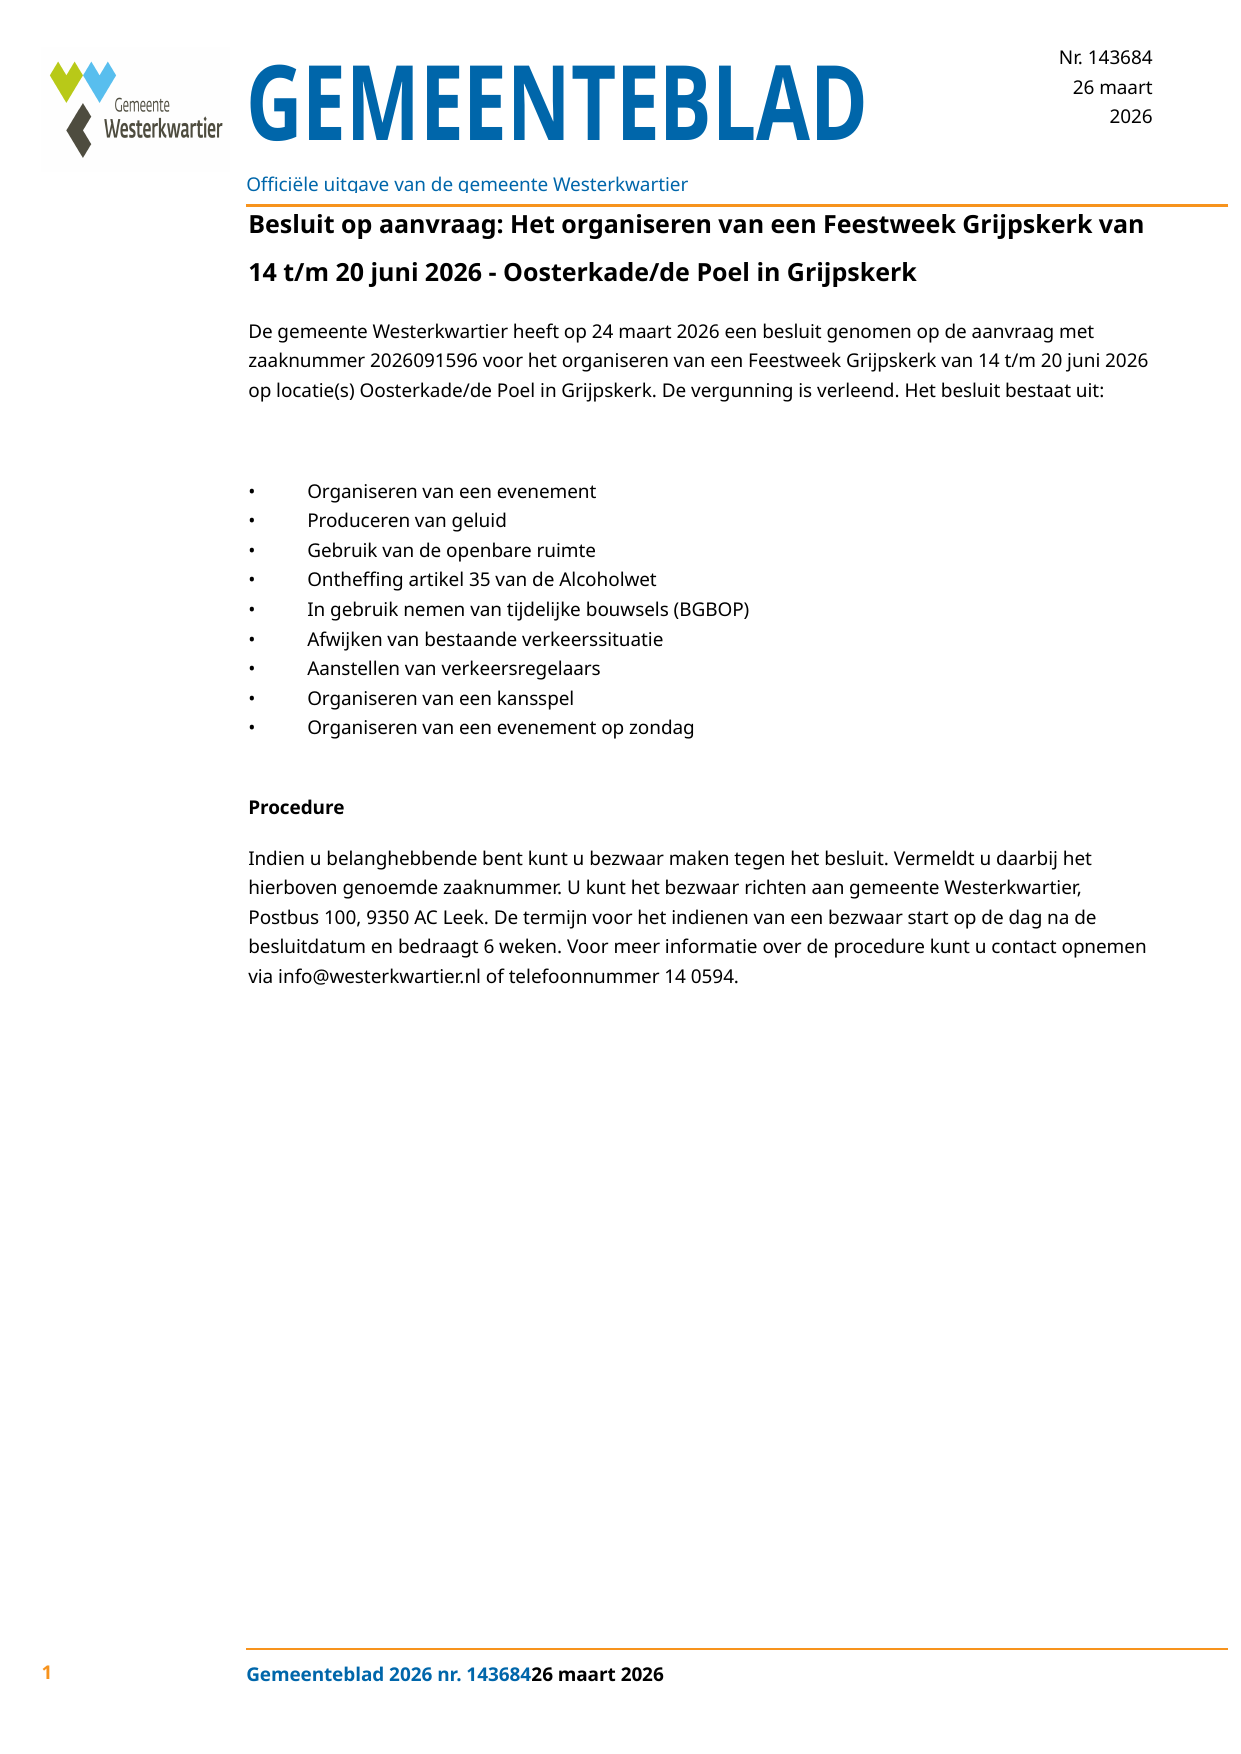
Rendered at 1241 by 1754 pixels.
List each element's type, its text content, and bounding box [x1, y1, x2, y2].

text Indien u belanghebbende bent kunt u bezwaar maken tegen het besluit. Vermeldt u daarbij het hierboven genoemde zaaknummer. U kunt het bezwaar richten aan gemeente Westerkwartier, Postbus 100, 9350 AC Leek. De termijn voor het indienen van een bezwaar start op de dag na de besluitdatum en bedraagt 6 weken. Voor meer informatie over de procedure kunt u contact opnemen via info@westerkwartier.nl of telefoonnummer 14 0594. [248, 845, 1152, 989]
picture [41, 47, 231, 172]
text Procedure [248, 794, 1152, 820]
list Ontheffing artikel 35 van de Alcoholwet [248, 567, 1152, 592]
list Aanstellen van verkeersregelaars [248, 655, 1152, 681]
text Besluit op aanvraag: Het organiseren van een Feestweek Grijpskerk van 14 t/m 20 juni 2026 - Oosterkade/de Poel in Grijpskerk [248, 207, 1152, 288]
list Gebruik van de openbare ruimte [248, 537, 1152, 563]
text De gemeente Westerkwartier heeft op 24 maart 2026 een besluit genomen op de aanvraag met zaaknummer 2026091596 voor het organiseren van een Feestweek Grijpskerk van 14 t/m 20 juni 2026 op locatie(s) Oosterkade/de Poel in Grijpskerk. De vergunning is verleend. Het besluit bestaat uit: [248, 318, 1152, 403]
list Organiseren van een evenement [248, 478, 1152, 504]
list In gebruik nemen van tijdelijke bouwsels (BGBOP) [248, 596, 1152, 622]
list Afwijken van bestaande verkeerssituatie [248, 626, 1152, 652]
list Organiseren van een kansspel [248, 685, 1152, 711]
list Produceren van geluid [248, 507, 1152, 533]
list Organiseren van een evenement op zondag [248, 714, 1152, 740]
